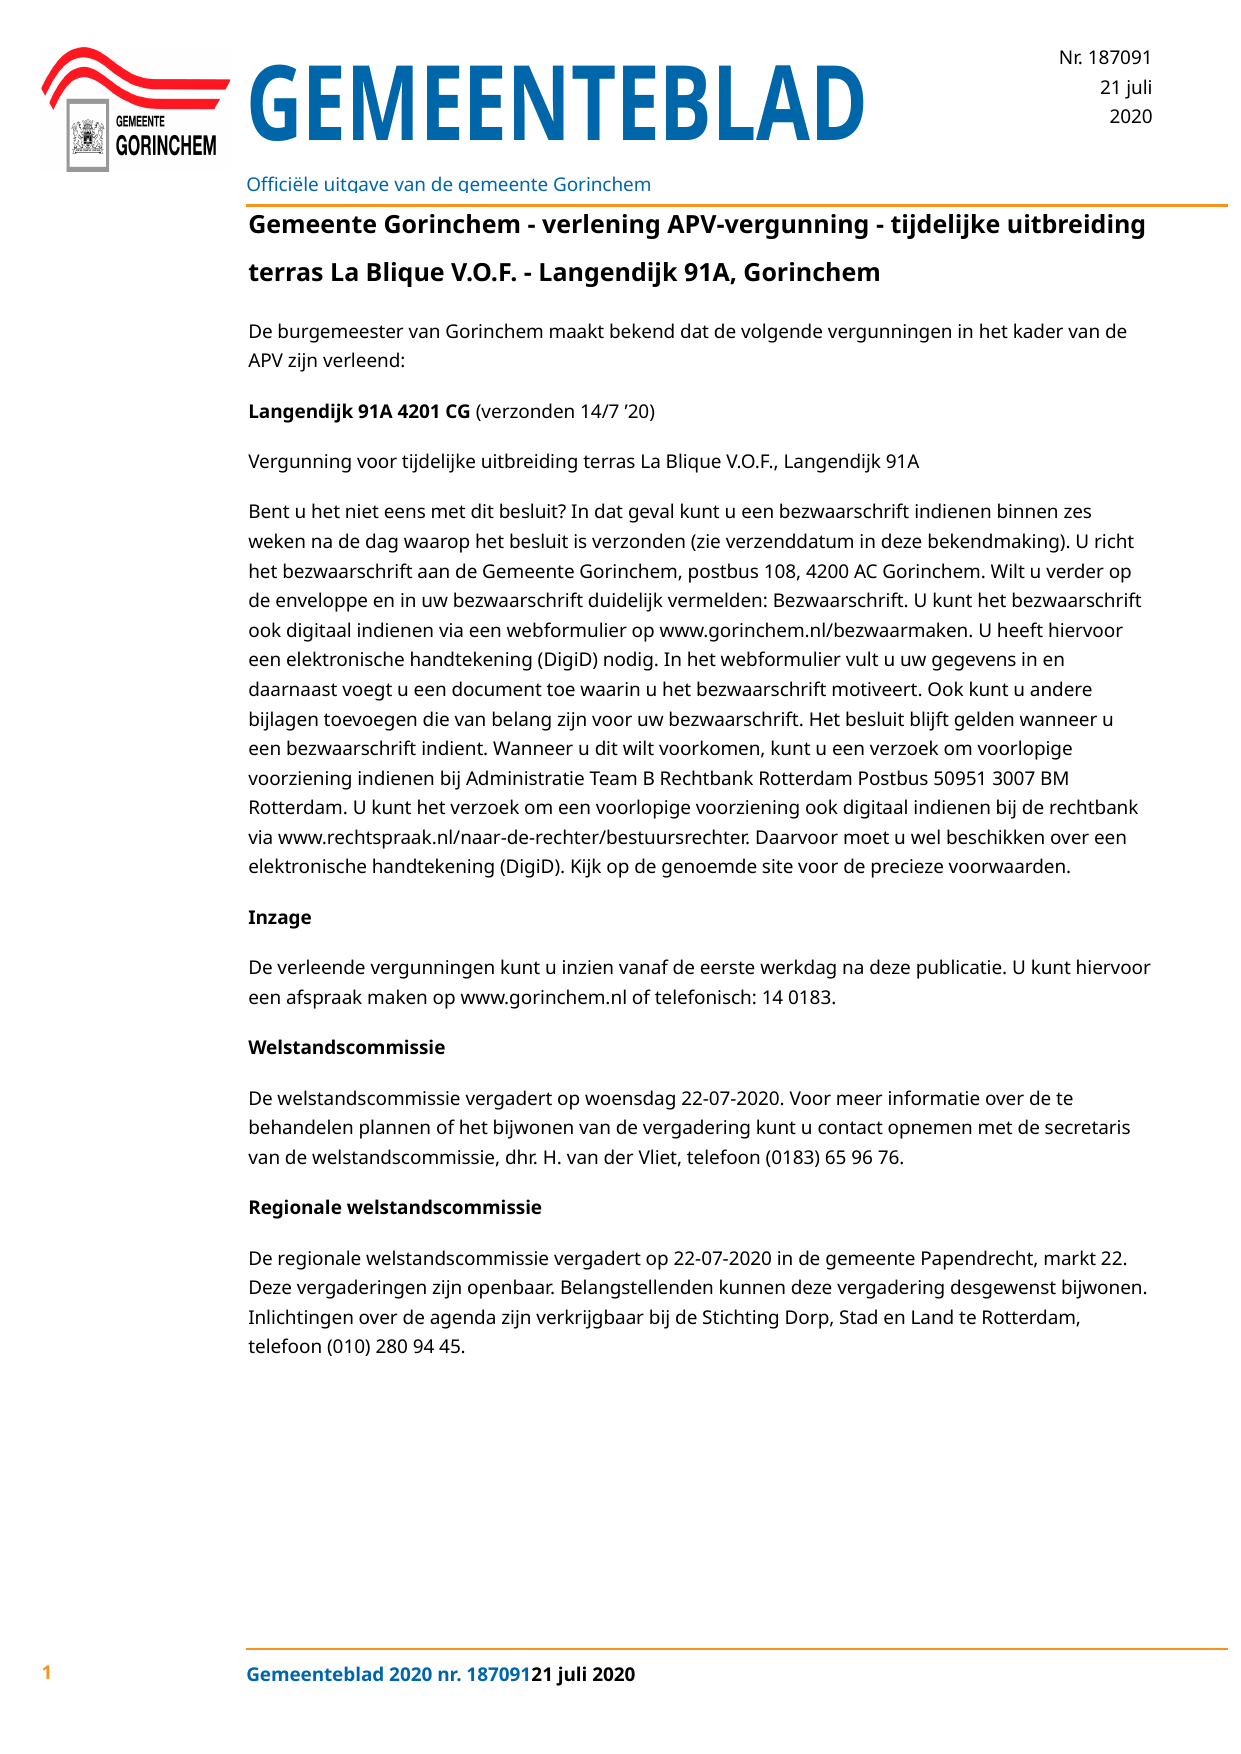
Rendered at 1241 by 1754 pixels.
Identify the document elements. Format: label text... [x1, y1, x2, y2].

picture [41, 47, 231, 172]
text Inzage [248, 904, 1152, 930]
text Welstandscommissie [248, 1034, 1152, 1060]
text De verleende vergunningen kunt u inzien vanaf de eerste werkdag na deze publicatie. U kunt hiervoor een afspraak maken op www.gorinchem.nl of telefonisch: 14 0183. [248, 954, 1152, 1010]
text Langendijk 91A 4201 CG (verzonden 14/7 ’20) [248, 398, 1152, 424]
text Regionale welstandscommissie [248, 1194, 1152, 1220]
text De welstandscommissie vergadert op woensdag 22-07-2020. Voor meer informatie over de te behandelen plannen of het bijwonen van de vergadering kunt u contact opnemen met de secretaris van de welstandscommissie, dhr. H. van der Vliet, telefoon (0183) 65 96 76. [248, 1085, 1152, 1170]
text Gemeente Gorinchem - verlening APV-vergunning - tijdelijke uitbreiding terras La Blique V.O.F. - Langendijk 91A, Gorinchem [248, 207, 1152, 288]
text De regionale welstandscommissie vergadert op 22-07-2020 in de gemeente Papendrecht, markt 22. Deze vergaderingen zijn openbaar. Belangstellenden kunnen deze vergadering desgewenst bijwonen. Inlichtingen over de agenda zijn verkrijgbaar bij de Stichting Dorp, Stad en Land te Rotterdam, telefoon (010) 280 94 45. [248, 1245, 1152, 1359]
text Bent u het niet eens met dit besluit? In dat geval kunt u een bezwaarschrift indienen binnen zes weken na de dag waarop het besluit is verzonden (zie verzenddatum in deze bekendmaking). U richt het bezwaarschrift aan de Gemeente Gorinchem, postbus 108, 4200 AC Gorinchem. Wilt u verder op de enveloppe en in uw bezwaarschrift duidelijk vermelden: Bezwaarschrift. U kunt het bezwaarschrift ook digitaal indienen via een webformulier op www.gorinchem.nl/bezwaarmaken. U heeft hiervoor een elektronische handtekening (DigiD) nodig. In het webformulier vult u uw gegevens in en daarnaast voegt u een document toe waarin u het bezwaarschrift motiveert. Ook kunt u andere bijlagen toevoegen die van belang zijn voor uw bezwaarschrift. Het besluit blijft gelden wanneer u een bezwaarschrift indient. Wanneer u dit wilt voorkomen, kunt u een verzoek om voorlopige voorziening indienen bij Administratie Team B Rechtbank Rotterdam Postbus 50951 3007 BM Rotterdam. U kunt het verzoek om een voorlopige voorziening ook digitaal indienen bij de rechtbank via www.rechtspraak.nl/naar-de-rechter/bestuursrechter. Daarvoor moet u wel beschikken over een elektronische handtekening (DigiD). Kijk op de genoemde site voor de precieze voorwaarden. [248, 499, 1152, 879]
text De burgemeester van Gorinchem maakt bekend dat de volgende vergunningen in het kader van de APV zijn verleend: [248, 318, 1152, 373]
text Vergunning voor tijdelijke uitbreiding terras La Blique V.O.F., Langendijk 91A [248, 448, 1152, 474]
